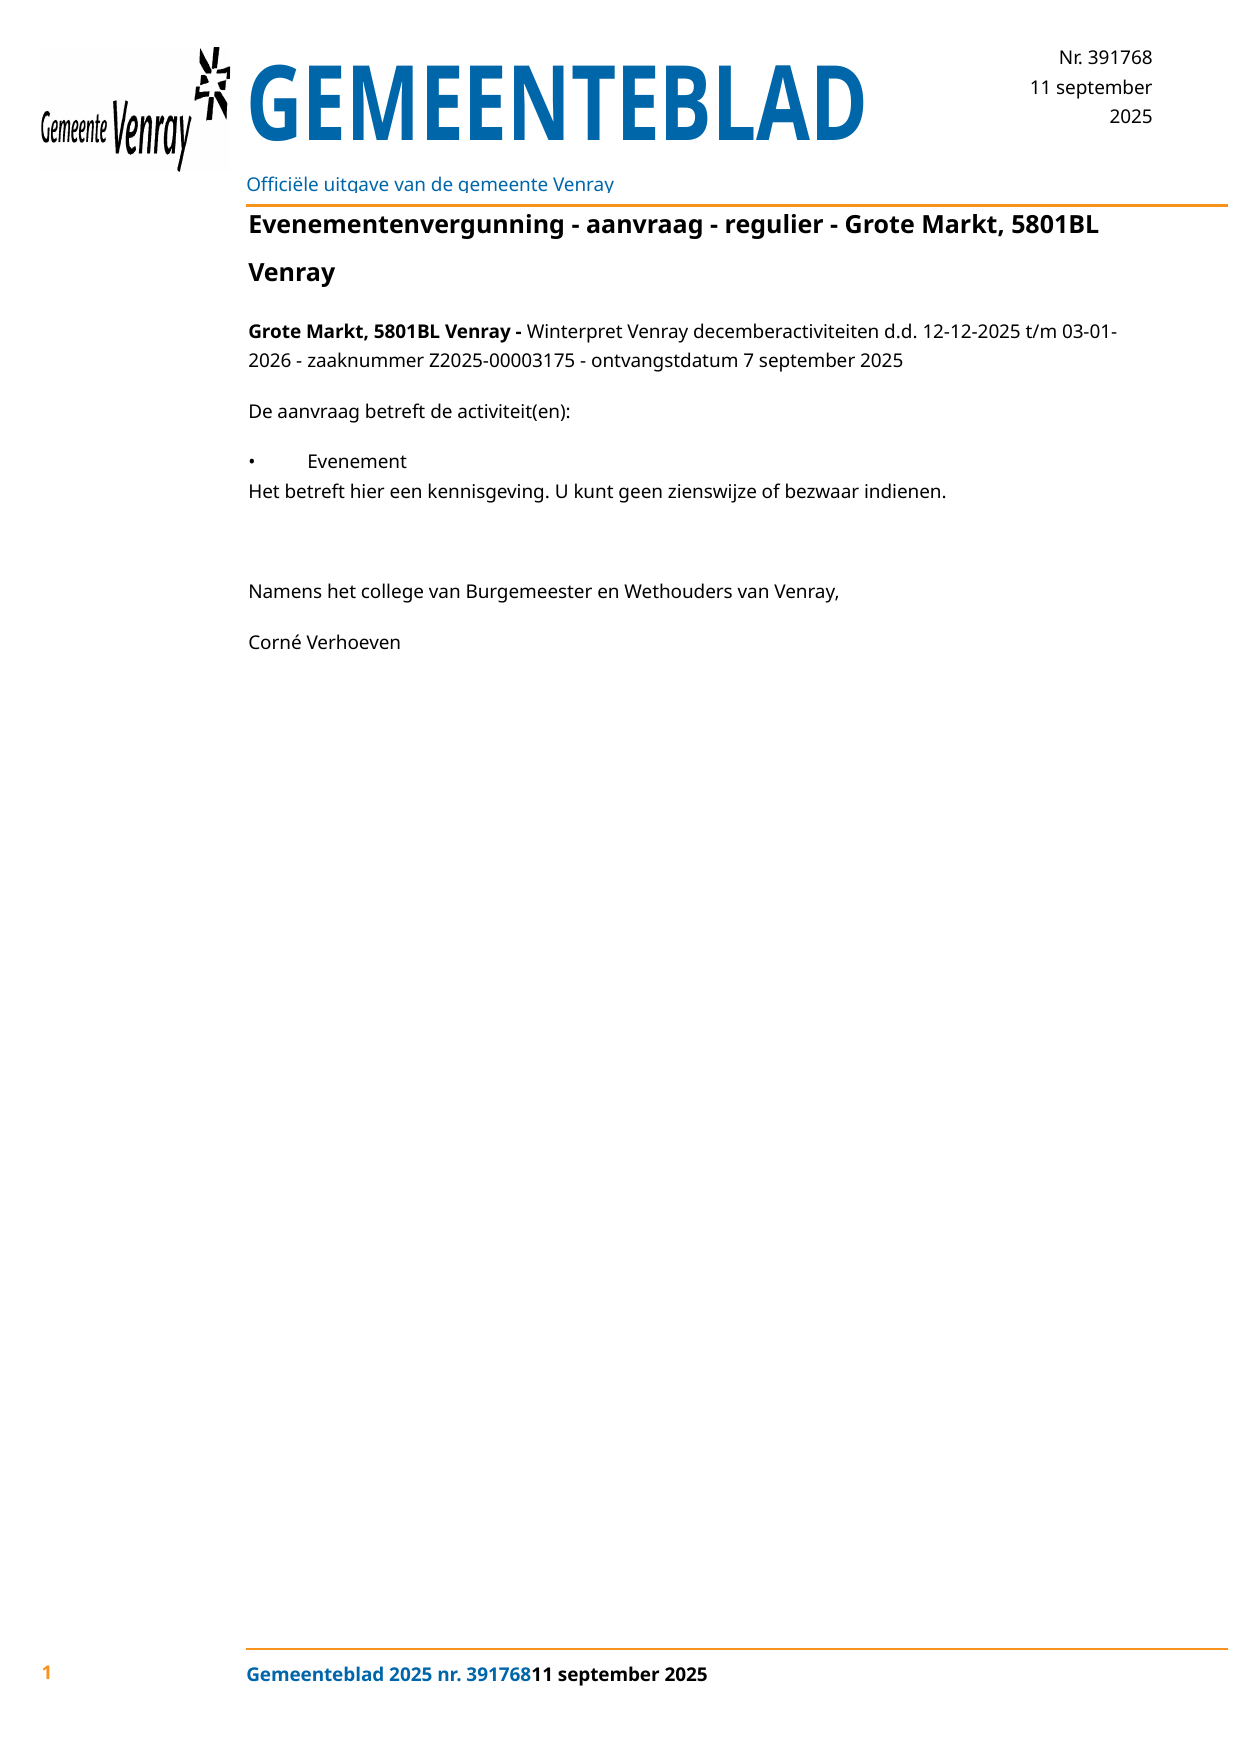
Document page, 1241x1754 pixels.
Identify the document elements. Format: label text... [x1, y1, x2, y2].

text Corné Verhoeven [248, 629, 1152, 655]
text De aanvraag betreft de activiteit(en): [248, 398, 1152, 424]
text Namens het college van Burgemeester en Wethouders van Venray, [248, 579, 1152, 604]
text Grote Markt, 5801BL Venray - Winterpret Venray decemberactiviteiten d.d. 12-12-2025 t/m 03-01-2026 - zaaknummer Z2025-00003175 - ontvangstdatum 7 september 2025 [248, 318, 1152, 373]
text Evenementenvergunning - aanvraag - regulier - Grote Markt, 5801BL Venray [248, 207, 1152, 288]
list Evenement [248, 448, 1152, 474]
text Het betreft hier een kennisgeving. U kunt geen zienswijze of bezwaar indienen. [248, 478, 1152, 504]
picture [41, 47, 231, 172]
